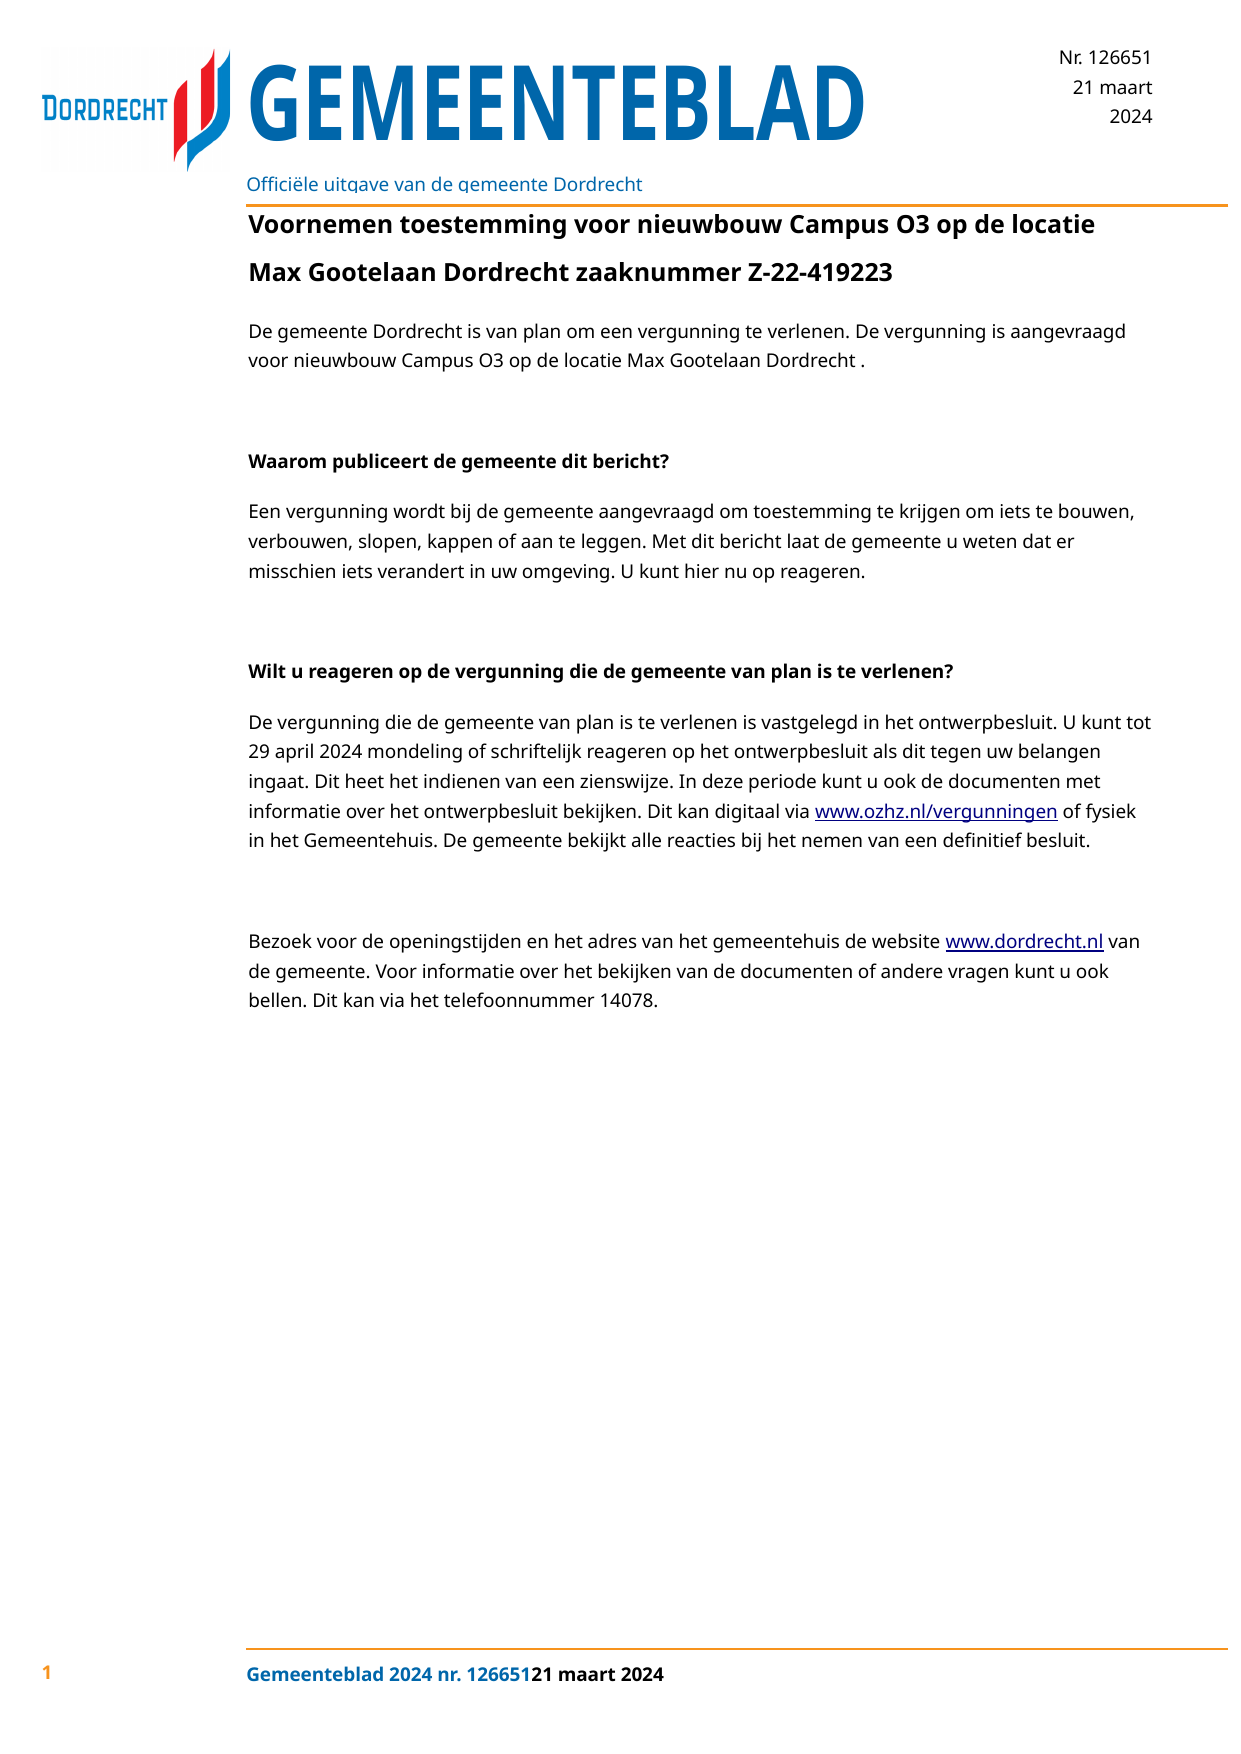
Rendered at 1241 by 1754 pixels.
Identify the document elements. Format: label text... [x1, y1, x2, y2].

text Waarom publiceert de gemeente dit bericht? [248, 448, 1152, 474]
text Wilt u reageren op de vergunning die de gemeente van plan is te verlenen? [248, 659, 1152, 684]
text De vergunning die de gemeente van plan is te verlenen is vastgelegd in het ontwerpbesluit. U kunt tot 29 april 2024 mondeling of schriftelijk reageren op het ontwerpbesluit als dit tegen uw belangen ingaat. Dit heet het indienen van een zienswijze. In deze periode kunt u ook de documenten met informatie over het ontwerpbesluit bekijken. Dit kan digitaal via www.ozhz.nl/vergunningen of fysiek in het Gemeentehuis. De gemeente bekijkt alle reacties bij het nemen van een definitief besluit. [248, 709, 1152, 853]
picture [41, 47, 231, 172]
text Bezoek voor de openingstijden en het adres van het gemeentehuis de website www.dordrecht.nl van de gemeente. Voor informatie over het bekijken van de documenten of andere vragen kunt u ook bellen. Dit kan via het telefoonnummer 14078. [248, 928, 1152, 1013]
text Een vergunning wordt bij de gemeente aangevraagd om toestemming te krijgen om iets te bouwen, verbouwen, slopen, kappen of aan te leggen. Met dit bericht laat de gemeente u weten dat er misschien iets verandert in uw omgeving. U kunt hier nu op reageren. [248, 499, 1152, 584]
text De gemeente Dordrecht is van plan om een vergunning te verlenen. De vergunning is aangevraagd voor nieuwbouw Campus O3 op de locatie Max Gootelaan Dordrecht . [248, 318, 1152, 373]
text Voornemen toestemming voor nieuwbouw Campus O3 op de locatie Max Gootelaan Dordrecht zaaknummer Z-22-419223 [248, 207, 1152, 288]
